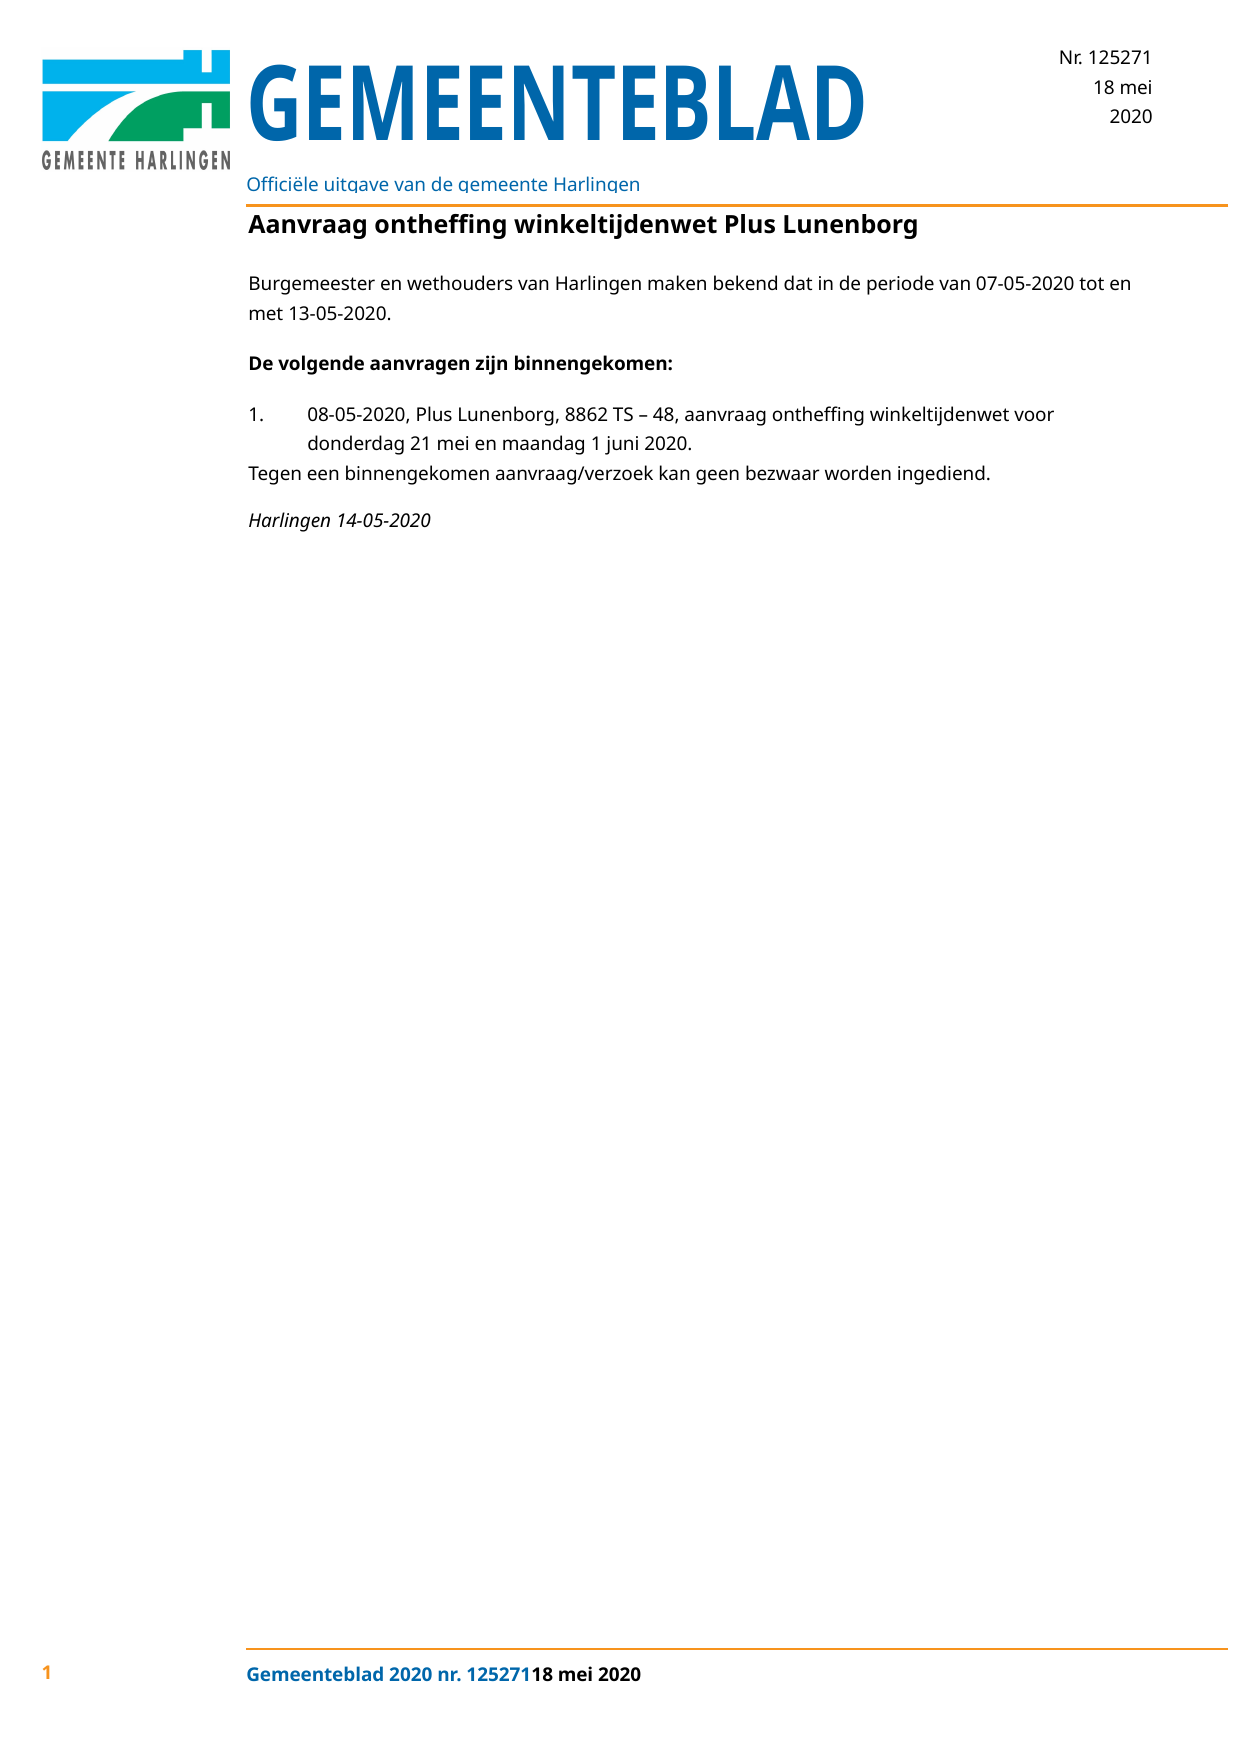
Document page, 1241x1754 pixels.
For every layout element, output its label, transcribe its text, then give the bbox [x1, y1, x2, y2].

text Harlingen 14-05-2020 [248, 508, 1152, 533]
text Burgemeester en wethouders van Harlingen maken bekend dat in de periode van 07-05-2020 tot en met 13-05-2020. [248, 270, 1152, 326]
text Aanvraag ontheffing winkeltijdenwet Plus Lunenborg [248, 207, 1152, 241]
picture [41, 47, 231, 172]
text De volgende aanvragen zijn binnengekomen: [248, 350, 1152, 376]
text Tegen een binnengekomen aanvraag/verzoek kan geen bezwaar worden ingediend. [248, 460, 1152, 486]
list 08-05-2020, Plus Lunenborg, 8862 TS – 48, aanvraag ontheffing winkeltijdenwet voor donderdag 21 mei en maandag 1 juni 2020. [248, 401, 1152, 456]
